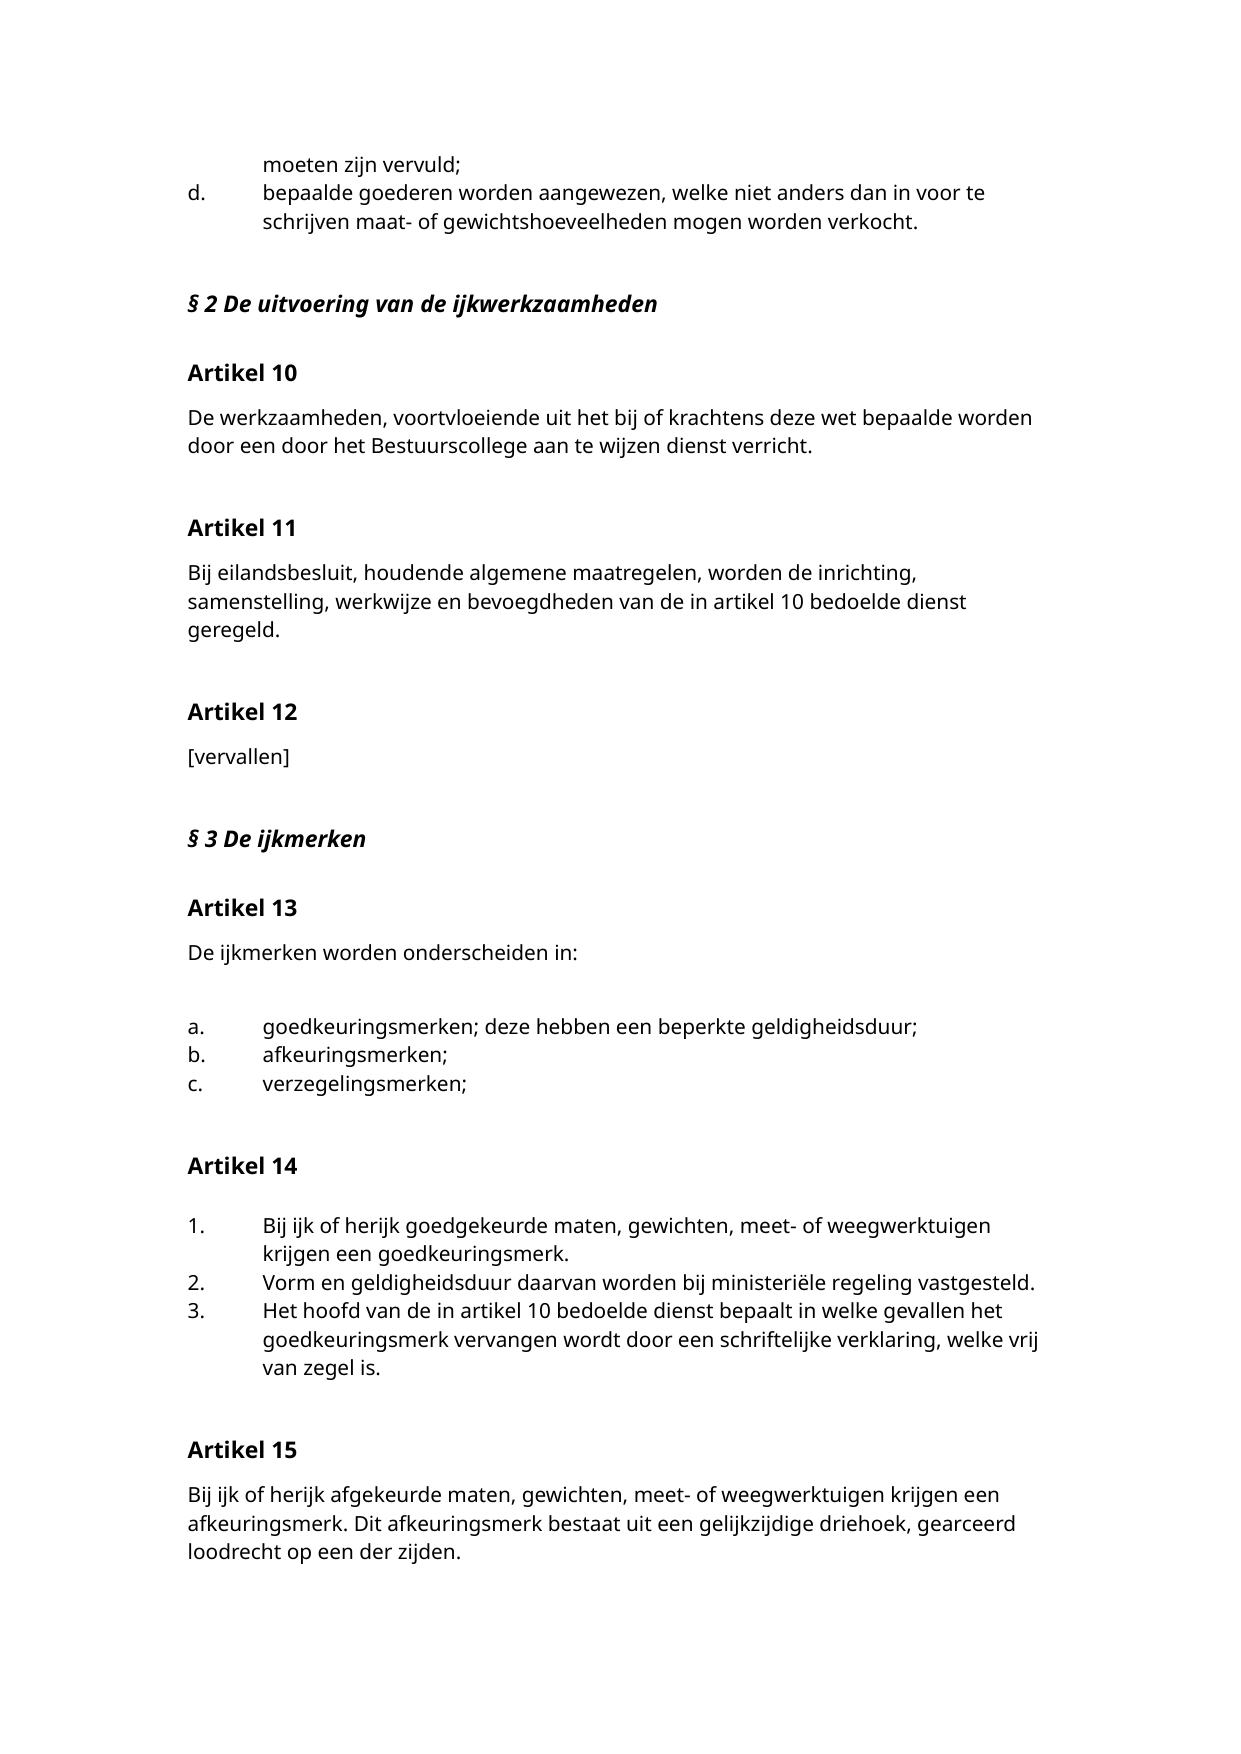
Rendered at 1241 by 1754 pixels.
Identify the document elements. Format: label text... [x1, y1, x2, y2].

list Vorm en geldigheidsduur daarvan worden bij ministeriële regeling vastgesteld. [187, 1268, 1053, 1296]
subtitle Artikel 14 [187, 1150, 1053, 1181]
list bepaalde goederen worden aangewezen, welke niet anders dan in voor te schrijven maat- of gewichtshoeveelheden mogen worden verkocht. [187, 178, 1053, 235]
subtitle Artikel 10 [187, 357, 1053, 388]
text Bij eilandsbesluit, houdende algemene maatregelen, worden de inrichting, samenstelling, werkwijze en bevoegdheden van de in artikel 10 bedoelde dienst geregeld. [187, 558, 1053, 644]
subtitle § 2 De uitvoering van de ijkwerkzaamheden [187, 288, 1053, 319]
text De ijkmerken worden onderscheiden in: [187, 938, 1053, 967]
list goedkeuringsmerken; deze hebben een beperkte geldigheidsduur; [187, 1012, 1053, 1040]
subtitle Artikel 13 [187, 892, 1053, 923]
text Bij ijk of herijk afgekeurde maten, gewichten, meet- of weegwerktuigen krijgen een afkeuringsmerk. Dit afkeuringsmerk bestaat uit een gelijkzijdige driehoek, gearceerd loodrecht op een der zijden. [187, 1480, 1053, 1566]
list moeten zijn vervuld; [187, 150, 1053, 178]
list afkeuringsmerken; [187, 1040, 1053, 1069]
subtitle Artikel 15 [187, 1434, 1053, 1465]
list verzegelingsmerken; [187, 1069, 1053, 1097]
text [vervallen] [187, 742, 1053, 771]
list Bij ijk of herijk goedgekeurde maten, gewichten, meet- of weegwerktuigen krijgen een goedkeuringsmerk. [187, 1211, 1053, 1268]
list Het hoofd van de in artikel 10 bedoelde dienst bepaalt in welke gevallen het goedkeuringsmerk vervangen wordt door een schriftelijke verklaring, welke vrij van zegel is. [187, 1296, 1053, 1382]
subtitle Artikel 11 [187, 512, 1053, 543]
subtitle Artikel 12 [187, 696, 1053, 727]
subtitle § 3 De ijkmerken [187, 823, 1053, 855]
text De werkzaamheden, voortvloeiende uit het bij of krachtens deze wet bepaalde worden door een door het Bestuurscollege aan te wijzen dienst verricht. [187, 403, 1053, 460]
